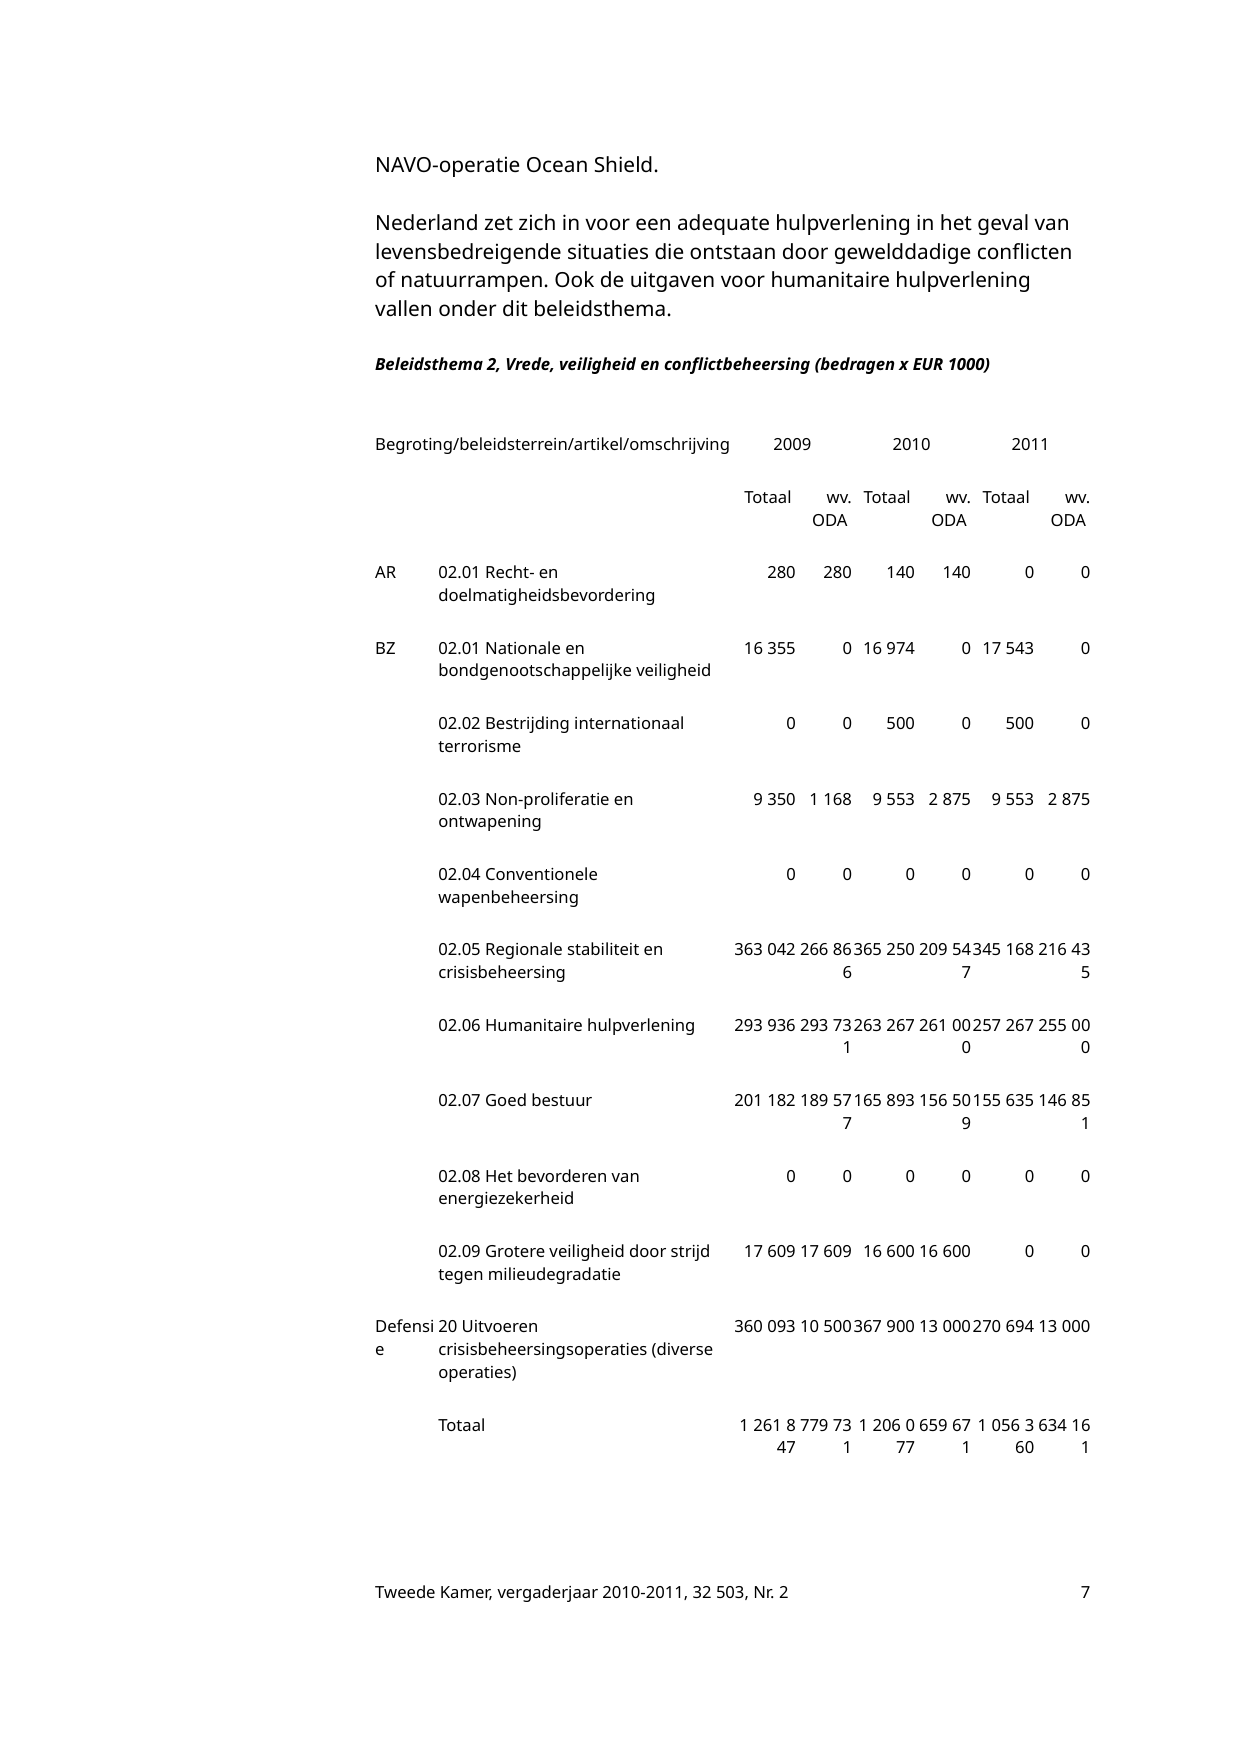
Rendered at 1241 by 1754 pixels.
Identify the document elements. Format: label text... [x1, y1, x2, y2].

table_cell 9 553 [852, 787, 915, 863]
table_cell 1 206 077 [852, 1413, 915, 1489]
table_cell 360 093 [733, 1315, 796, 1413]
table_cell 0 [971, 1240, 1034, 1315]
table_cell wv. ODA [915, 486, 971, 561]
table_cell 140 [852, 561, 915, 636]
text NAVO-operatie Ocean Shield. [375, 150, 1090, 178]
table_cell 779 731 [796, 1413, 852, 1489]
table_cell 0 [1034, 561, 1090, 636]
table_cell 659 671 [915, 1413, 971, 1489]
table_cell [375, 938, 438, 1013]
table_cell 0 [971, 561, 1034, 636]
table_cell Defensie [375, 1315, 438, 1413]
table_cell [375, 1089, 438, 1164]
table_cell 293 731 [796, 1014, 852, 1089]
table_cell 363 042 [733, 938, 796, 1013]
table_cell 257 267 [971, 1014, 1034, 1089]
table_cell 0 [852, 1164, 915, 1240]
table_cell 0 [796, 636, 852, 712]
table_cell [375, 486, 438, 561]
table_cell [375, 1014, 438, 1089]
table_cell 0 [915, 863, 971, 938]
table_cell [438, 486, 732, 561]
table_cell 02.05 Regionale stabiliteit en crisisbeheersing [438, 938, 732, 1013]
table_header Begroting/beleidsterrein/artikel/omschrijving [375, 433, 732, 486]
table_cell 13 000 [915, 1315, 971, 1413]
table_cell 16 355 [733, 636, 796, 712]
table_cell Totaal [852, 486, 915, 561]
table_cell 270 694 [971, 1315, 1034, 1413]
table_cell 156 509 [915, 1089, 971, 1164]
table_cell 16 974 [852, 636, 915, 712]
table_cell 140 [915, 561, 971, 636]
table_cell 0 [915, 712, 971, 787]
table_cell 02.01 Recht- en doelmatigheidsbevordering [438, 561, 732, 636]
table_cell 500 [971, 712, 1034, 787]
table_cell 500 [852, 712, 915, 787]
table_cell 0 [796, 1164, 852, 1240]
table_header 2011 [971, 433, 1090, 486]
table_cell 146 851 [1034, 1089, 1090, 1164]
table_cell 02.09 Grotere veiligheid door strijd tegen milieudegradatie [438, 1240, 732, 1315]
table_cell 17 609 [733, 1240, 796, 1315]
table_cell 155 635 [971, 1089, 1034, 1164]
table_cell 0 [915, 636, 971, 712]
table_cell [375, 1164, 438, 1240]
table_cell 17 543 [971, 636, 1034, 712]
table_cell [375, 1240, 438, 1315]
table_cell 02.02 Bestrijding internationaal terrorisme [438, 712, 732, 787]
table_cell 0 [971, 863, 1034, 938]
table_cell 0 [796, 863, 852, 938]
table_cell 165 893 [852, 1089, 915, 1164]
table_cell 02.01 Nationale en bondgenootschappelijke veiligheid [438, 636, 732, 712]
table_cell 261 000 [915, 1014, 971, 1089]
table_cell 0 [1034, 1240, 1090, 1315]
table_cell 365 250 [852, 938, 915, 1013]
table_cell 16 600 [915, 1240, 971, 1315]
table_cell 02.03 Non-proliferatie en ontwapening [438, 787, 732, 863]
table_cell 280 [733, 561, 796, 636]
table_cell 20 Uitvoeren crisisbeheersingsoperaties (diverse operaties) [438, 1315, 732, 1413]
table_cell Totaal [733, 486, 796, 561]
table_cell 2 875 [1034, 787, 1090, 863]
table_cell 216 435 [1034, 938, 1090, 1013]
table_cell 634 161 [1034, 1413, 1090, 1489]
table_cell 189 577 [796, 1089, 852, 1164]
table_cell 0 [971, 1164, 1034, 1240]
table_cell 0 [1034, 636, 1090, 712]
table_cell 255 000 [1034, 1014, 1090, 1089]
table_cell 9 553 [971, 787, 1034, 863]
table_cell Totaal [971, 486, 1034, 561]
table_cell 16 600 [852, 1240, 915, 1315]
table_cell BZ [375, 636, 438, 712]
table_cell 0 [1034, 712, 1090, 787]
table_cell 0 [733, 712, 796, 787]
table_cell 1 261 847 [733, 1413, 796, 1489]
table_cell [375, 863, 438, 938]
table_cell [375, 712, 438, 787]
table_cell AR [375, 561, 438, 636]
table_cell 293 936 [733, 1014, 796, 1089]
table_cell 02.07 Goed bestuur [438, 1089, 732, 1164]
table_cell 263 267 [852, 1014, 915, 1089]
table_cell 0 [733, 1164, 796, 1240]
table_cell 1 168 [796, 787, 852, 863]
table_cell [375, 1413, 438, 1489]
table_cell 1 056 360 [971, 1413, 1034, 1489]
table_cell 367 900 [852, 1315, 915, 1413]
table_cell 280 [796, 561, 852, 636]
table_header 2009 [733, 433, 852, 486]
table_header 2010 [852, 433, 971, 486]
table_cell 266 866 [796, 938, 852, 1013]
table_cell 209 547 [915, 938, 971, 1013]
table_cell 10 500 [796, 1315, 852, 1413]
table_cell [375, 787, 438, 863]
table_cell wv. ODA [1034, 486, 1090, 561]
table_cell 0 [1034, 1164, 1090, 1240]
table_cell 0 [852, 863, 915, 938]
table_cell 9 350 [733, 787, 796, 863]
table_cell wv. ODA [796, 486, 852, 561]
table_cell 0 [796, 712, 852, 787]
table_cell Totaal [438, 1413, 732, 1489]
table_cell 02.06 Humanitaire hulpverlening [438, 1014, 732, 1089]
text Nederland zet zich in voor een adequate hulpverlening in het geval van levensbedreigende situaties die ontstaan door gewelddadige conflicten of natuurrampen. Ook de uitgaven voor humanitaire hulpverlening vallen onder dit beleidsthema. [375, 208, 1090, 322]
table_cell 201 182 [733, 1089, 796, 1164]
table_cell 17 609 [796, 1240, 852, 1315]
table_cell 2 875 [915, 787, 971, 863]
table_cell 02.04 Conventionele wapenbeheersing [438, 863, 732, 938]
table_cell 0 [1034, 863, 1090, 938]
table_cell 13 000 [1034, 1315, 1090, 1413]
table_cell 02.08 Het bevorderen van energiezekerheid [438, 1164, 732, 1240]
table_cell 0 [915, 1164, 971, 1240]
table_cell 0 [733, 863, 796, 938]
text Beleidsthema 2, Vrede, veiligheid en conflictbeheersing (bedragen x EUR 1000) [375, 352, 1090, 375]
table_cell 345 168 [971, 938, 1034, 1013]
